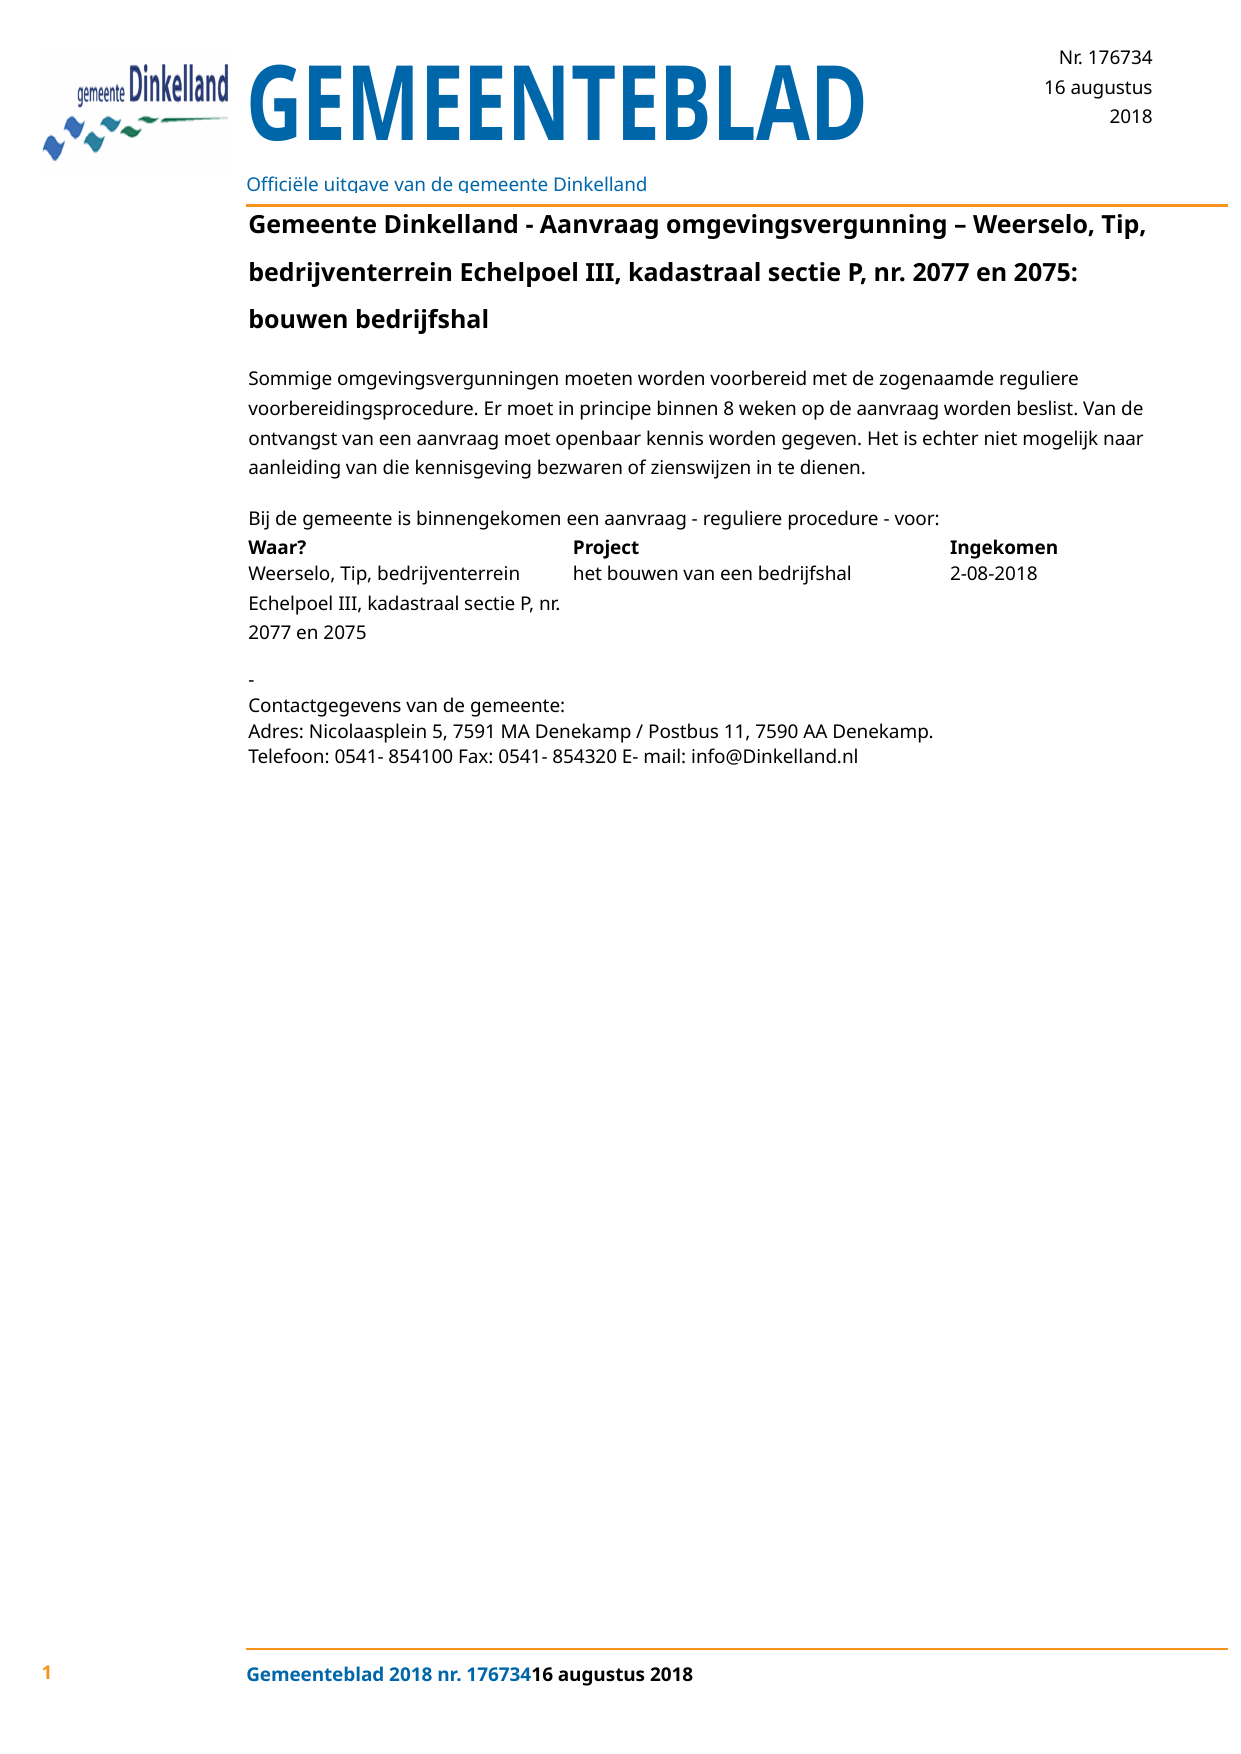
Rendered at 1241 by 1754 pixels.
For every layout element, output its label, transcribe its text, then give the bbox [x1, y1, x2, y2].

text Sommige omgevingsvergunningen moeten worden voorbereid met de zogenaamde reguliere voorbereidingsprocedure. Er moet in principe binnen 8 weken op de aanvraag worden beslist. Van de ontvangst van een aanvraag moet openbaar kennis worden gegeven. Het is echter niet mogelijk naar aanleiding van die kennisgeving bezwaren of zienswijzen in te dienen. [248, 366, 1152, 480]
text Gemeente Dinkelland - Aanvraag omgevingsvergunning – Weerselo, Tip, bedrijventerrein Echelpoel III, kadastraal sectie P, nr. 2077 en 2075: bouwen bedrijfshal [248, 207, 1152, 336]
table_cell Weerselo, Tip, bedrijventerrein Echelpoel III, kadastraal sectie P, nr. 2077 en 2075 [248, 560, 573, 645]
table_header Project [573, 534, 950, 560]
picture [41, 47, 231, 172]
text Bij de gemeente is binnengekomen een aanvraag - reguliere procedure - voor: [248, 505, 1152, 530]
table_header Ingekomen [950, 534, 1152, 560]
table_cell 2-08-2018 [950, 560, 1152, 645]
text Adres: Nicolaasplein 5, 7591 MA Denekamp / Postbus 11, 7590 AA Denekamp. [248, 718, 1152, 744]
text Contactgegevens van de gemeente: [248, 692, 1152, 718]
table_header Waar? [248, 534, 573, 560]
text - [248, 666, 1152, 692]
table_cell het bouwen van een bedrijfshal [573, 560, 950, 645]
text Telefoon: 0541- 854100 Fax: 0541- 854320 E- mail: info@Dinkelland.nl [248, 744, 1152, 769]
